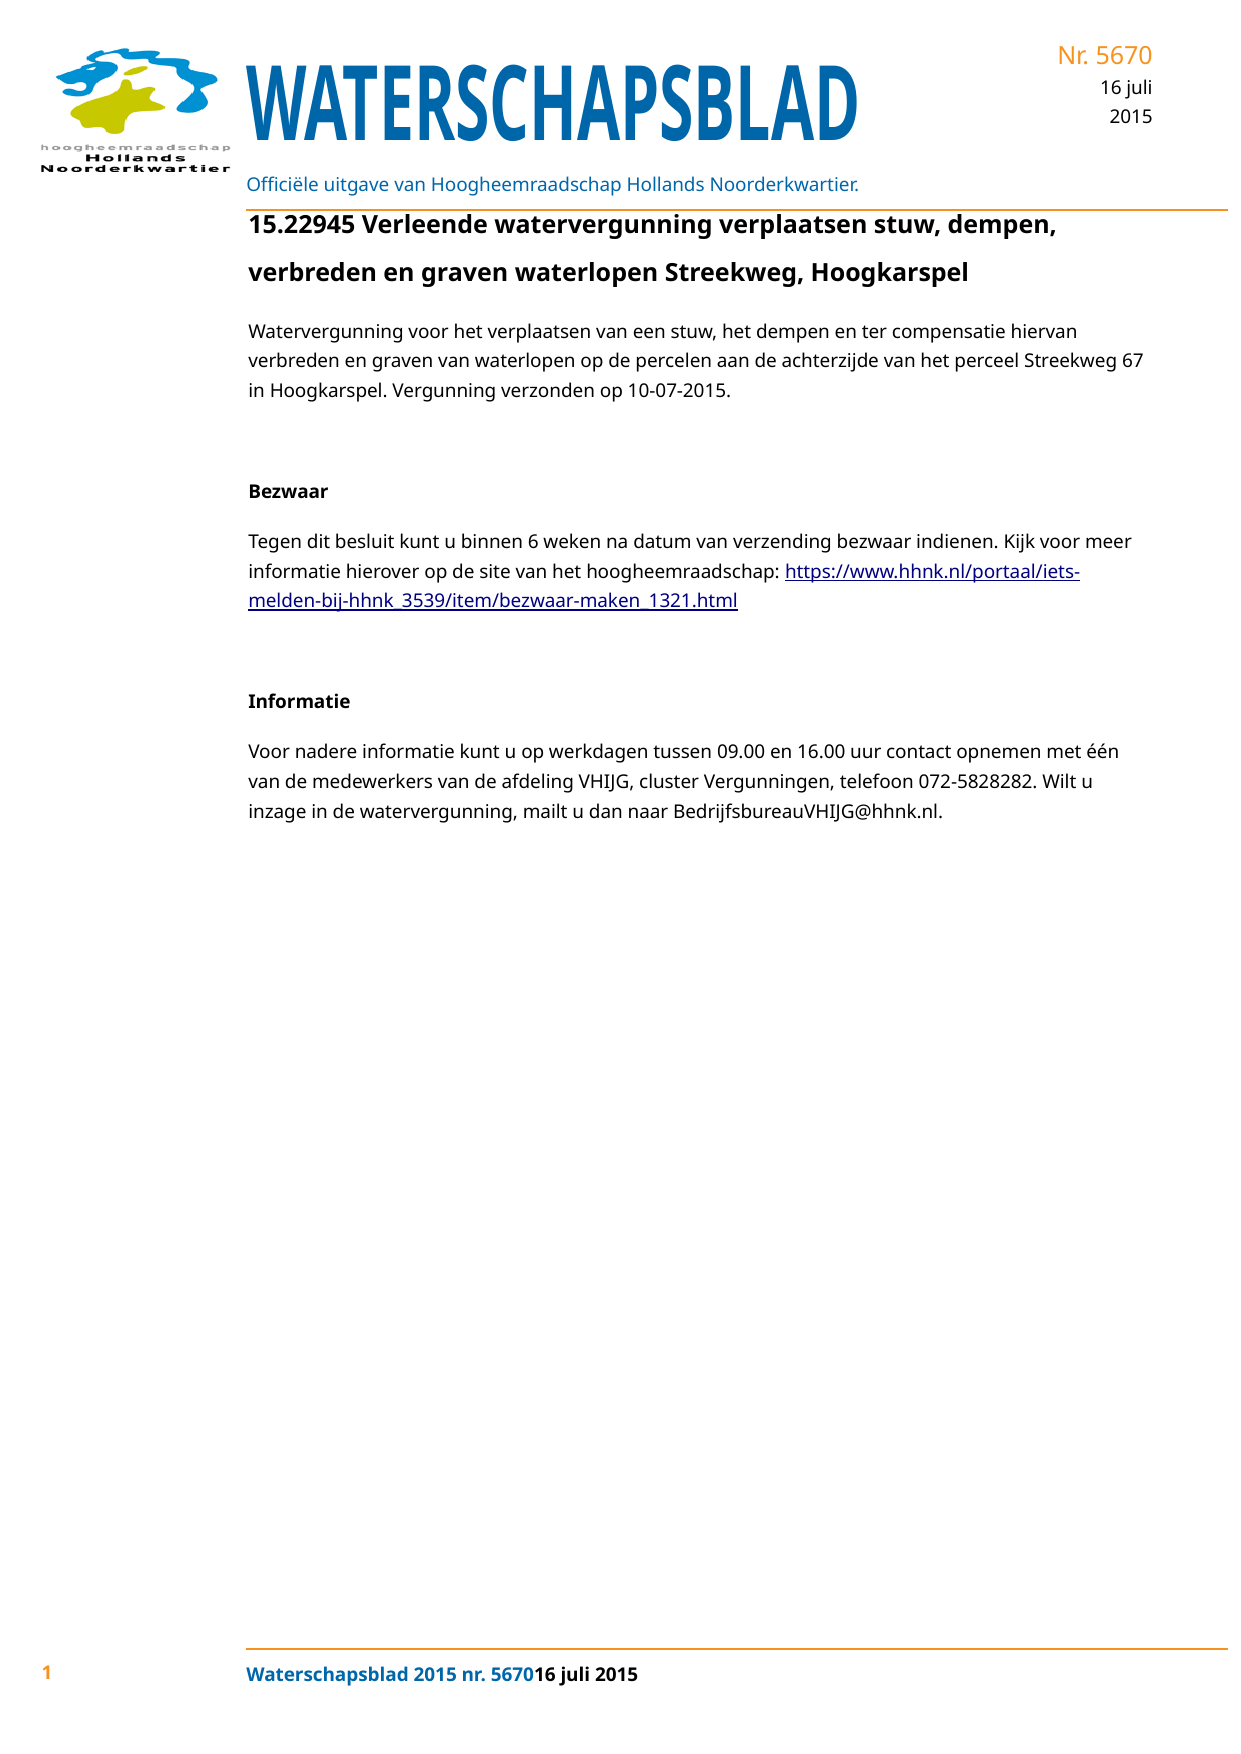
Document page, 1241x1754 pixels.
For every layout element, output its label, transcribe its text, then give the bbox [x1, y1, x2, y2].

text Voor nadere informatie kunt u op werkdagen tussen 09.00 en 16.00 uur contact opnemen met één van de medewerkers van de afdeling VHIJG, cluster Vergunningen, telefoon 072-5828282. Wilt u inzage in de watervergunning, mailt u dan naar BedrijfsbureauVHIJG@hhnk.nl. [248, 739, 1152, 824]
text Tegen dit besluit kunt u binnen 6 weken na datum van verzending bezwaar indienen. Kijk voor meer informatie hierover op de site van het hoogheemraadschap: https://www.hhnk.nl/portaal/iets-melden-bij-hhnk_3539/item/bezwaar-maken_1321.html [248, 528, 1152, 613]
text 15.22945 Verleende watervergunning verplaatsen stuw, dempen, verbreden en graven waterlopen Streekweg, Hoogkarspel [248, 211, 1152, 288]
text Bezwaar [248, 478, 1152, 504]
text Watervergunning voor het verplaatsen van een stuw, het dempen en ter compensatie hiervan verbreden en graven van waterlopen op de percelen aan de achterzijde van het perceel Streekweg 67 in Hoogkarspel. Vergunning verzonden op 10-07-2015. [248, 318, 1152, 403]
text Informatie [248, 688, 1152, 714]
picture [41, 47, 231, 172]
